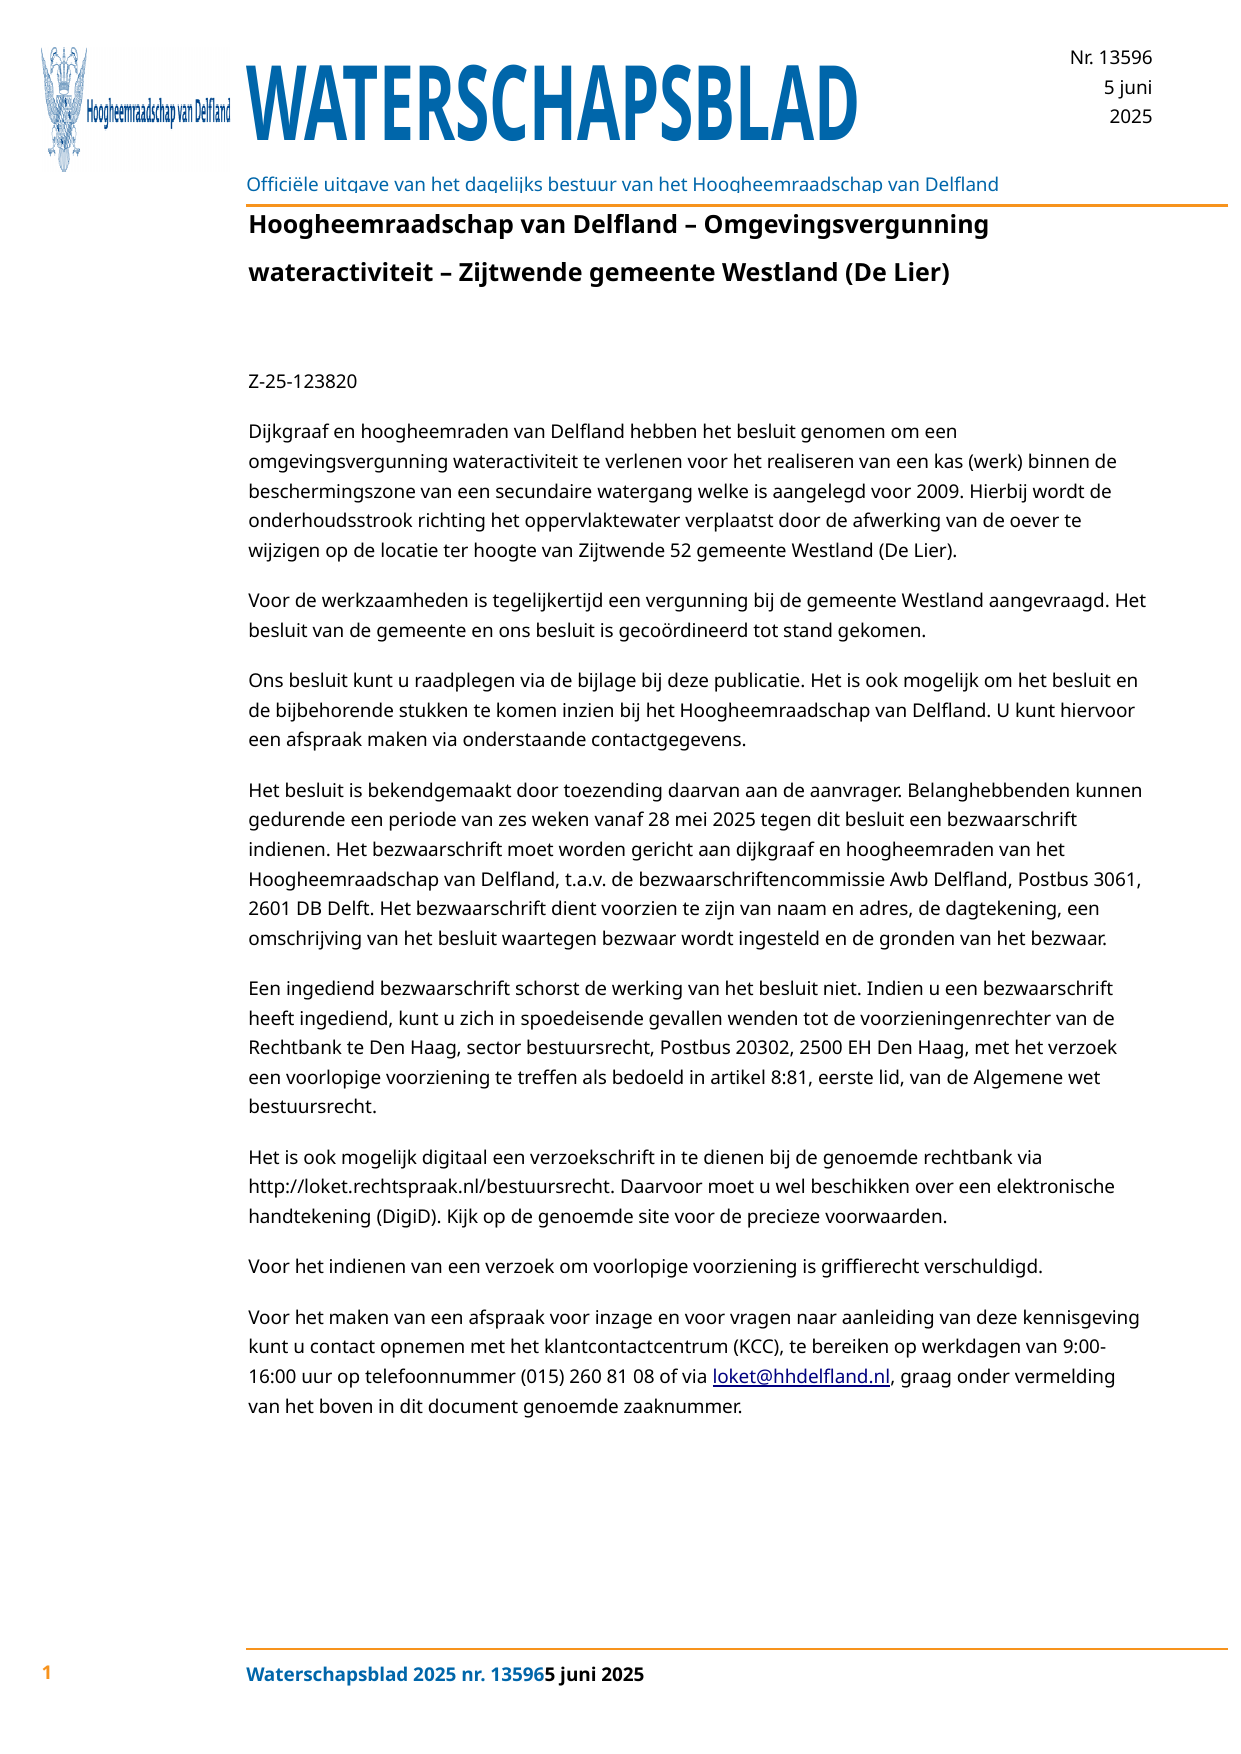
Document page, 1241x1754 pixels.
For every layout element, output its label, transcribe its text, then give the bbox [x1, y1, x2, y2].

text Z-25-123820 [248, 368, 1152, 394]
picture [41, 47, 231, 172]
text Voor de werkzaamheden is tegelijkertijd een vergunning bij de gemeente Westland aangevraagd. Het besluit van de gemeente en ons besluit is gecoördineerd tot stand gekomen. [248, 587, 1152, 643]
text Voor het indienen van een verzoek om voorlopige voorziening is griffierecht verschuldigd. [248, 1254, 1152, 1279]
text Hoogheemraadschap van Delfland – Omgevingsvergunning wateractiviteit – Zijtwende gemeente Westland (De Lier) [248, 207, 1152, 288]
text Dijkgraaf en hoogheemraden van Delfland hebben het besluit genomen om een omgevingsvergunning wateractiviteit te verlenen voor het realiseren van een kas (werk) binnen de beschermingszone van een secundaire watergang welke is aangelegd voor 2009. Hierbij wordt de onderhoudsstrook richting het oppervlaktewater verplaatst door de afwerking van de oever te wijzigen op de locatie ter hoogte van Zijtwende 52 gemeente Westland (De Lier). [248, 419, 1152, 563]
text Voor het maken van een afspraak voor inzage en voor vragen naar aanleiding van deze kennisgeving kunt u contact opnemen met het klantcontactcentrum (KCC), te bereiken op werkdagen van 9:00-16:00 uur op telefoonnummer (015) 260 81 08 of via loket@hhdelfland.nl, graag onder vermelding van het boven in dit document genoemde zaaknummer. [248, 1304, 1152, 1419]
text Een ingediend bezwaarschrift schorst de werking van het besluit niet. Indien u een bezwaarschrift heeft ingediend, kunt u zich in spoedeisende gevallen wenden tot de voorzieningenrechter van de Rechtbank te Den Haag, sector bestuursrecht, Postbus 20302, 2500 EH Den Haag, met het verzoek een voorlopige voorziening te treffen als bedoeld in artikel 8:81, eerste lid, van de Algemene wet bestuursrecht. [248, 975, 1152, 1119]
text Het besluit is bekendgemaakt door toezending daarvan aan de aanvrager. Belanghebbenden kunnen gedurende een periode van zes weken vanaf 28 mei 2025 tegen dit besluit een bezwaarschrift indienen. Het bezwaarschrift moet worden gericht aan dijkgraaf en hoogheemraden van het Hoogheemraadschap van Delfland, t.a.v. de bezwaarschriftencommissie Awb Delfland, Postbus 3061, 2601 DB Delft. Het bezwaarschrift dient voorzien te zijn van naam en adres, de dagtekening, een omschrijving van het besluit waartegen bezwaar wordt ingesteld en de gronden van het bezwaar. [248, 777, 1152, 951]
text Het is ook mogelijk digitaal een verzoekschrift in te dienen bij de genoemde rechtbank via http://loket.rechtspraak.nl/bestuursrecht. Daarvoor moet u wel beschikken over een elektronische handtekening (DigiD). Kijk op de genoemde site voor de precieze voorwaarden. [248, 1144, 1152, 1229]
text Ons besluit kunt u raadplegen via de bijlage bij deze publicatie. Het is ook mogelijk om het besluit en de bijbehorende stukken te komen inzien bij het Hoogheemraadschap van Delfland. U kunt hiervoor een afspraak maken via onderstaande contactgegevens. [248, 667, 1152, 752]
